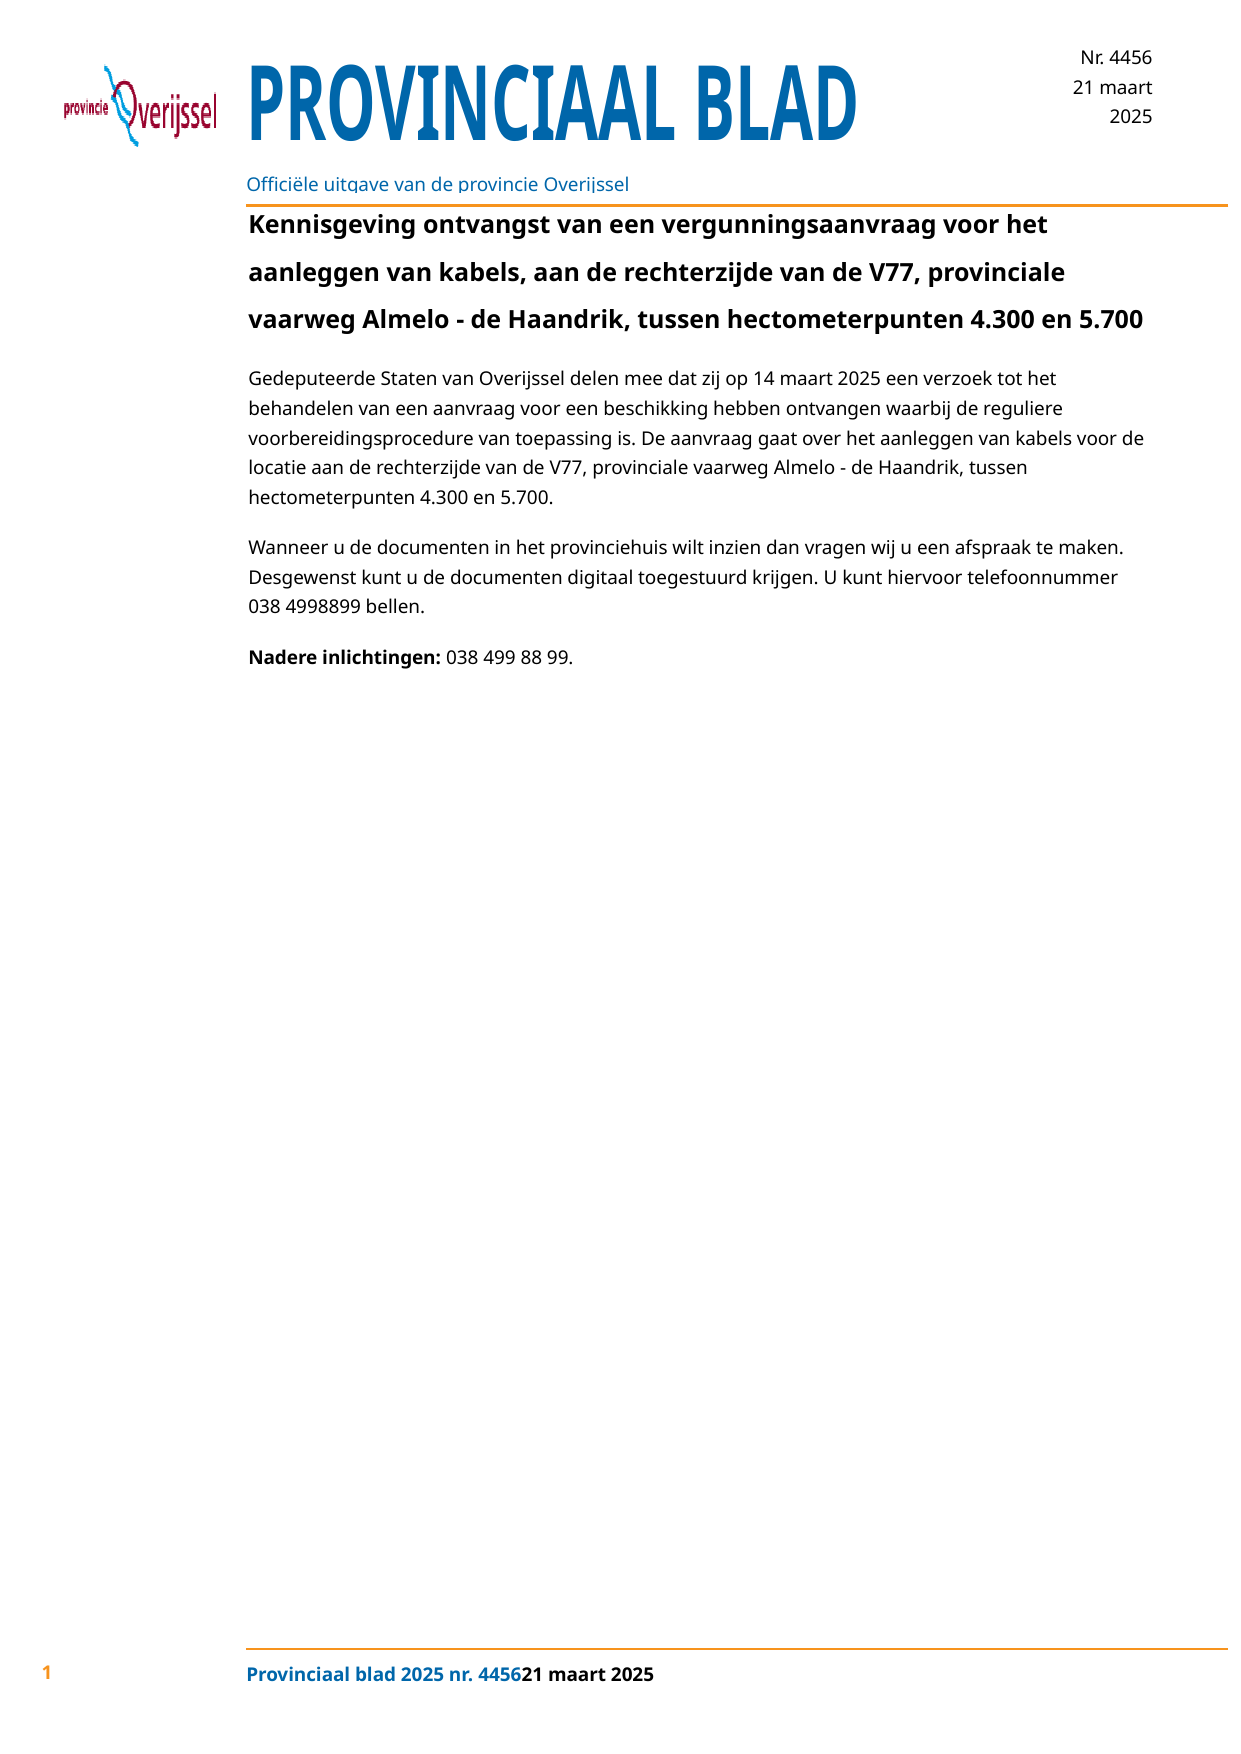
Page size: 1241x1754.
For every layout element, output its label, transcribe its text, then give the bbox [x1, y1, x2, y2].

text Nadere inlichtingen: 038 499 88 99. [248, 644, 1152, 669]
picture [41, 47, 231, 172]
text Wanneer u de documenten in het provinciehuis wilt inzien dan vragen wij u een afspraak te maken. Desgewenst kunt u de documenten digitaal toegestuurd krijgen. U kunt hiervoor telefoonnummer 038 4998899 bellen. [248, 534, 1152, 619]
text Gedeputeerde Staten van Overijssel delen mee dat zij op 14 maart 2025 een verzoek tot het behandelen van een aanvraag voor een beschikking hebben ontvangen waarbij de reguliere voorbereidingsprocedure van toepassing is. De aanvraag gaat over het aanleggen van kabels voor de locatie aan de rechterzijde van de V77, provinciale vaarweg Almelo - de Haandrik, tussen hectometerpunten 4.300 en 5.700. [248, 366, 1152, 509]
text Kennisgeving ontvangst van een vergunningsaanvraag voor het aanleggen van kabels, aan de rechterzijde van de V77, provinciale vaarweg Almelo - de Haandrik, tussen hectometerpunten 4.300 en 5.700 [248, 207, 1152, 336]
